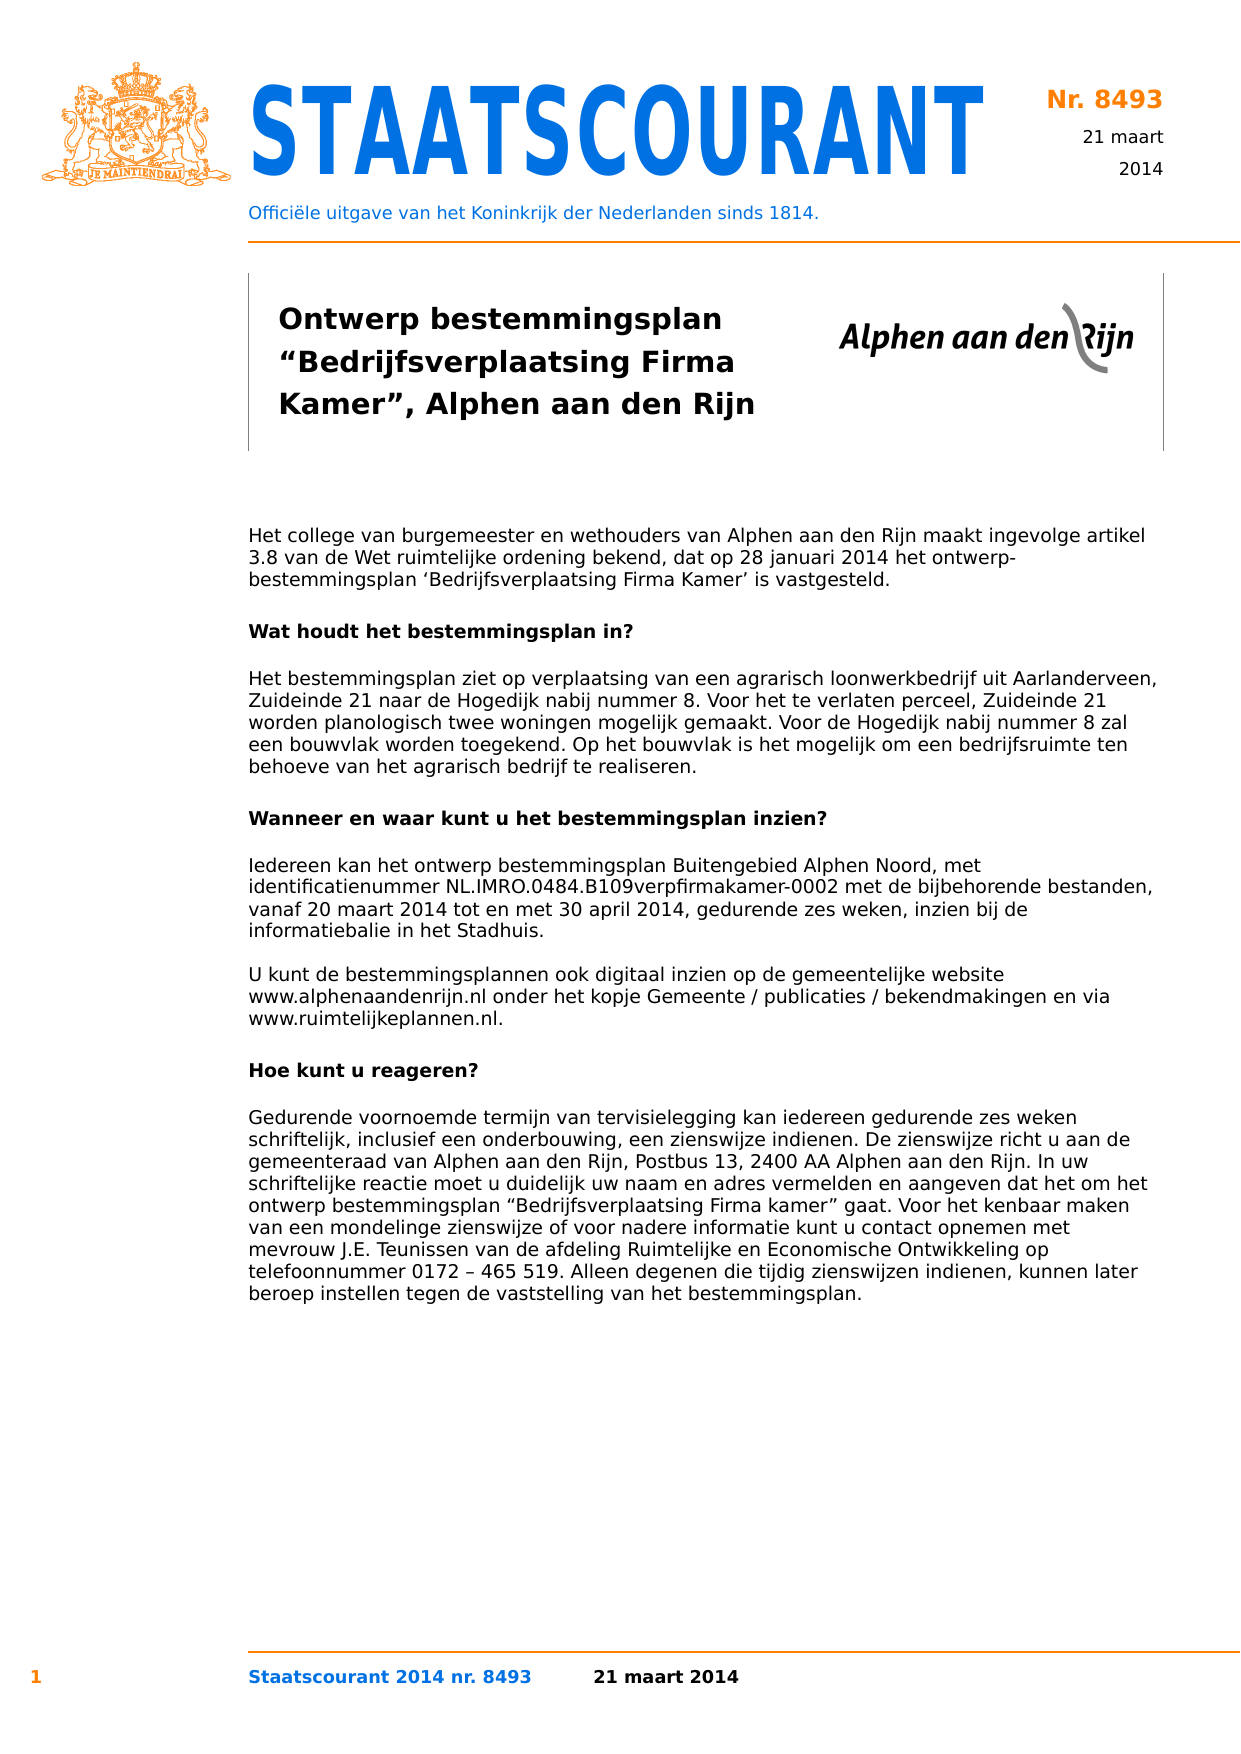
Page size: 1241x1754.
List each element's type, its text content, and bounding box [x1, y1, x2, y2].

table_cell Officiële uitgave van het Koninkrijk der Nederlanden sinds 1814. [248, 203, 1240, 241]
text Het bestemmingsplan ziet op verplaatsing van een agrarisch loonwerkbedrijf uit Aarlanderveen, Zuideinde 21 naar de Hogedijk nabij nummer 8. Voor het te verlaten perceel, Zuideinde 21 worden planologisch twee woningen mogelijk gemaakt. Voor de Hogedijk nabij nummer 8 zal een bouwvlak worden toegekend. Op het bouwvlak is het mogelijk om een bedrijfsruimte ten behoeve van het agrarisch bedrijf te realiseren. [248, 668, 1163, 777]
text U kunt de bestemmingsplannen ook digitaal inzien op de gemeentelijke website www.alphenaandenrijn.nl onder het kopje Gemeente / publicaties / bekendmakingen en via www.ruimtelijkeplannen.nl. [248, 964, 1163, 1030]
subtitle Wat houdt het bestemmingsplan in? [248, 621, 1163, 643]
table_header Nr. 8493 [998, 62, 1240, 121]
table_cell 21 maart [998, 121, 1240, 153]
subtitle Hoe kunt u reageren? [248, 1060, 1163, 1082]
table_header [25, 62, 248, 241]
table_cell 2014 [998, 153, 1240, 203]
text Het college van burgemeester en wethouders van Alphen aan den Rijn maakt ingevolge artikel 3.8 van de Wet ruimtelijke ordening bekend, dat op 28 januari 2014 het ontwerp-bestemmingsplan ‘Bedrijfsverplaatsing Firma Kamer’ is vastgesteld. [248, 525, 1163, 591]
table_header STAATSCOURANT [248, 62, 998, 203]
picture [41, 62, 231, 186]
text Gedurende voornoemde termijn van tervisielegging kan iedereen gedurende zes weken schriftelijk, inclusief een onderbouwing, een zienswijze indienen. De zienswijze richt u aan de gemeenteraad van Alphen aan den Rijn, Postbus 13, 2400 AA Alphen aan den Rijn. In uw schriftelijke reactie moet u duidelijk uw naam en adres vermelden en aangeven dat het om het ontwerp bestemmingsplan “Bedrijfsverplaatsing Firma kamer” gaat. Voor het kenbaar maken van een mondelinge zienswijze of voor nadere informatie kunt u contact opnemen met mevrouw J.E. Teunissen van de afdeling Ruimtelijke en Economische Ontwikkeling op telefoonnummer 0172 – 465 519. Alleen degenen die tijdig zienswijzen indienen, kunnen later beroep instellen tegen de vaststelling van het bestemmingsplan. [248, 1107, 1163, 1305]
subtitle Wanneer en waar kunt u het bestemmingsplan inzien? [248, 807, 1163, 829]
picture [838, 302, 1134, 374]
text Iedereen kan het ontwerp bestemmingsplan Buitengebied Alphen Noord, met identificatienummer NL.IMRO.0484.B109verpfirmakamer-0002 met de bijbehorende bestanden, vanaf 20 maart 2014 tot en met 30 april 2014, gedurende zes weken, inzien bij de informatiebalie in het Stadhuis. [248, 854, 1163, 942]
subtitle Ontwerp bestemmingsplan “Bedrijfsverplaatsing Firma Kamer”, Alphen aan den Rijn [249, 273, 1163, 451]
